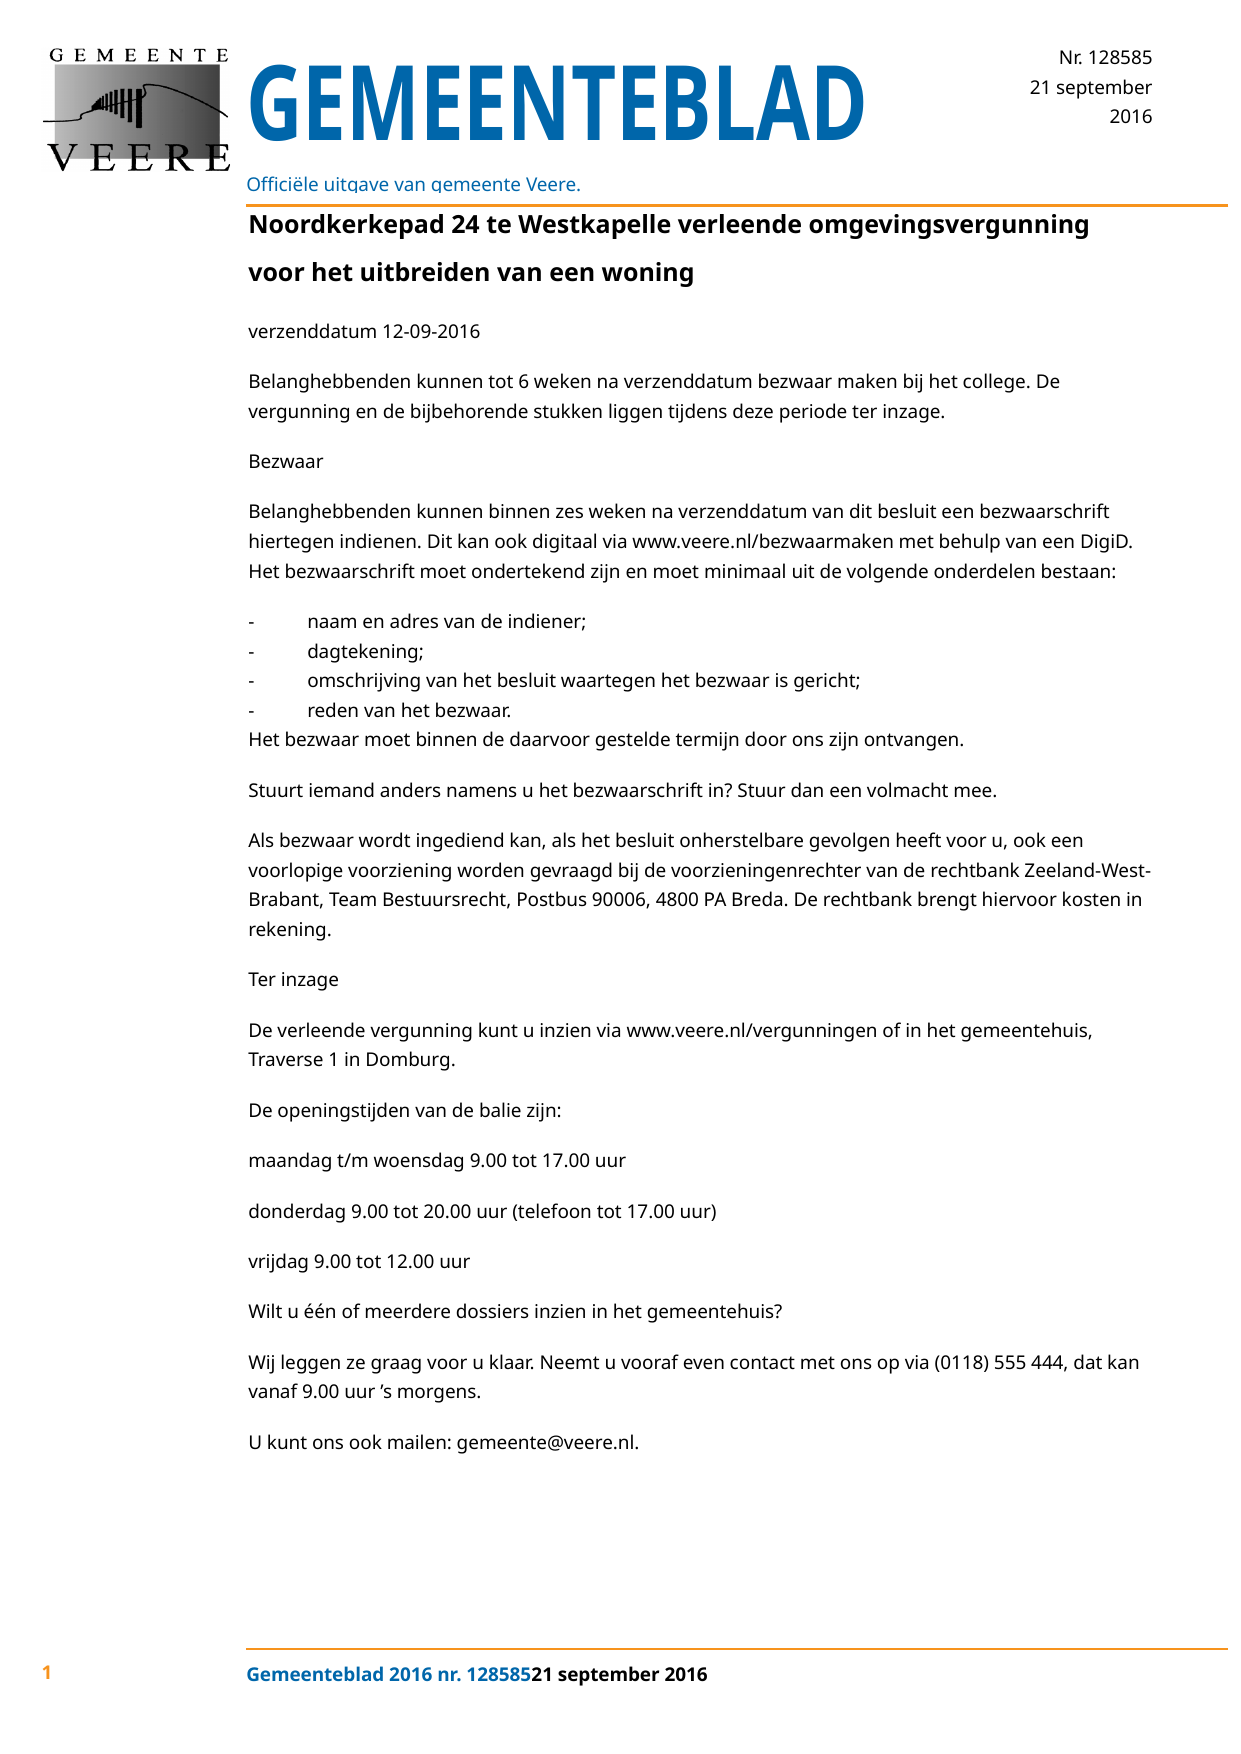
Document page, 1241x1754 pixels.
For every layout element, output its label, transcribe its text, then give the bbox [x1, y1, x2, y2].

text Bezwaar [248, 448, 1152, 474]
list naam en adres van de indiener; [248, 608, 1152, 634]
list reden van het bezwaar. [248, 697, 1152, 723]
text donderdag 9.00 tot 20.00 uur (telefoon tot 17.00 uur) [248, 1198, 1152, 1224]
text Belanghebbenden kunnen tot 6 weken na verzenddatum bezwaar maken bij het college. De vergunning en de bijbehorende stukken liggen tijdens deze periode ter inzage. [248, 368, 1152, 424]
text U kunt ons ook mailen: gemeente@veere.nl. [248, 1429, 1152, 1455]
text De verleende vergunning kunt u inzien via www.veere.nl/vergunningen of in het gemeentehuis, Traverse 1 in Domburg. [248, 1017, 1152, 1072]
text Wilt u één of meerdere dossiers inzien in het gemeentehuis? [248, 1299, 1152, 1324]
text maandag t/m woensdag 9.00 tot 17.00 uur [248, 1147, 1152, 1173]
text verzenddatum 12-09-2016 [248, 318, 1152, 344]
text Als bezwaar wordt ingediend kan, als het besluit onherstelbare gevolgen heeft voor u, ook een voorlopige voorziening worden gevraagd bij de voorzieningenrechter van de rechtbank Zeeland-West-Brabant, Team Bestuursrecht, Postbus 90006, 4800 PA Breda. De rechtbank brengt hiervoor kosten in rekening. [248, 827, 1152, 942]
text Het bezwaar moet binnen de daarvoor gestelde termijn door ons zijn ontvangen. [248, 727, 1152, 752]
text Noordkerkepad 24 te Westkapelle verleende omgevingsvergunning voor het uitbreiden van een woning [248, 207, 1152, 288]
text Stuurt iemand anders namens u het bezwaarschrift in? Stuur dan een volmacht mee. [248, 777, 1152, 803]
text De openingstijden van de balie zijn: [248, 1097, 1152, 1123]
picture [41, 47, 231, 172]
text Wij leggen ze graag voor u klaar. Neemt u vooraf even contact met ons op via (0118) 555 444, dat kan vanaf 9.00 uur ’s morgens. [248, 1349, 1152, 1404]
text Belanghebbenden kunnen binnen zes weken na verzenddatum van dit besluit een bezwaarschrift hiertegen indienen. Dit kan ook digitaal via www.veere.nl/bezwaarmaken met behulp van een DigiD. Het bezwaarschrift moet ondertekend zijn en moet minimaal uit de volgende onderdelen bestaan: [248, 499, 1152, 584]
list omschrijving van het besluit waartegen het bezwaar is gericht; [248, 667, 1152, 693]
text vrijdag 9.00 tot 12.00 uur [248, 1248, 1152, 1274]
list dagtekening; [248, 638, 1152, 664]
text Ter inzage [248, 967, 1152, 992]
